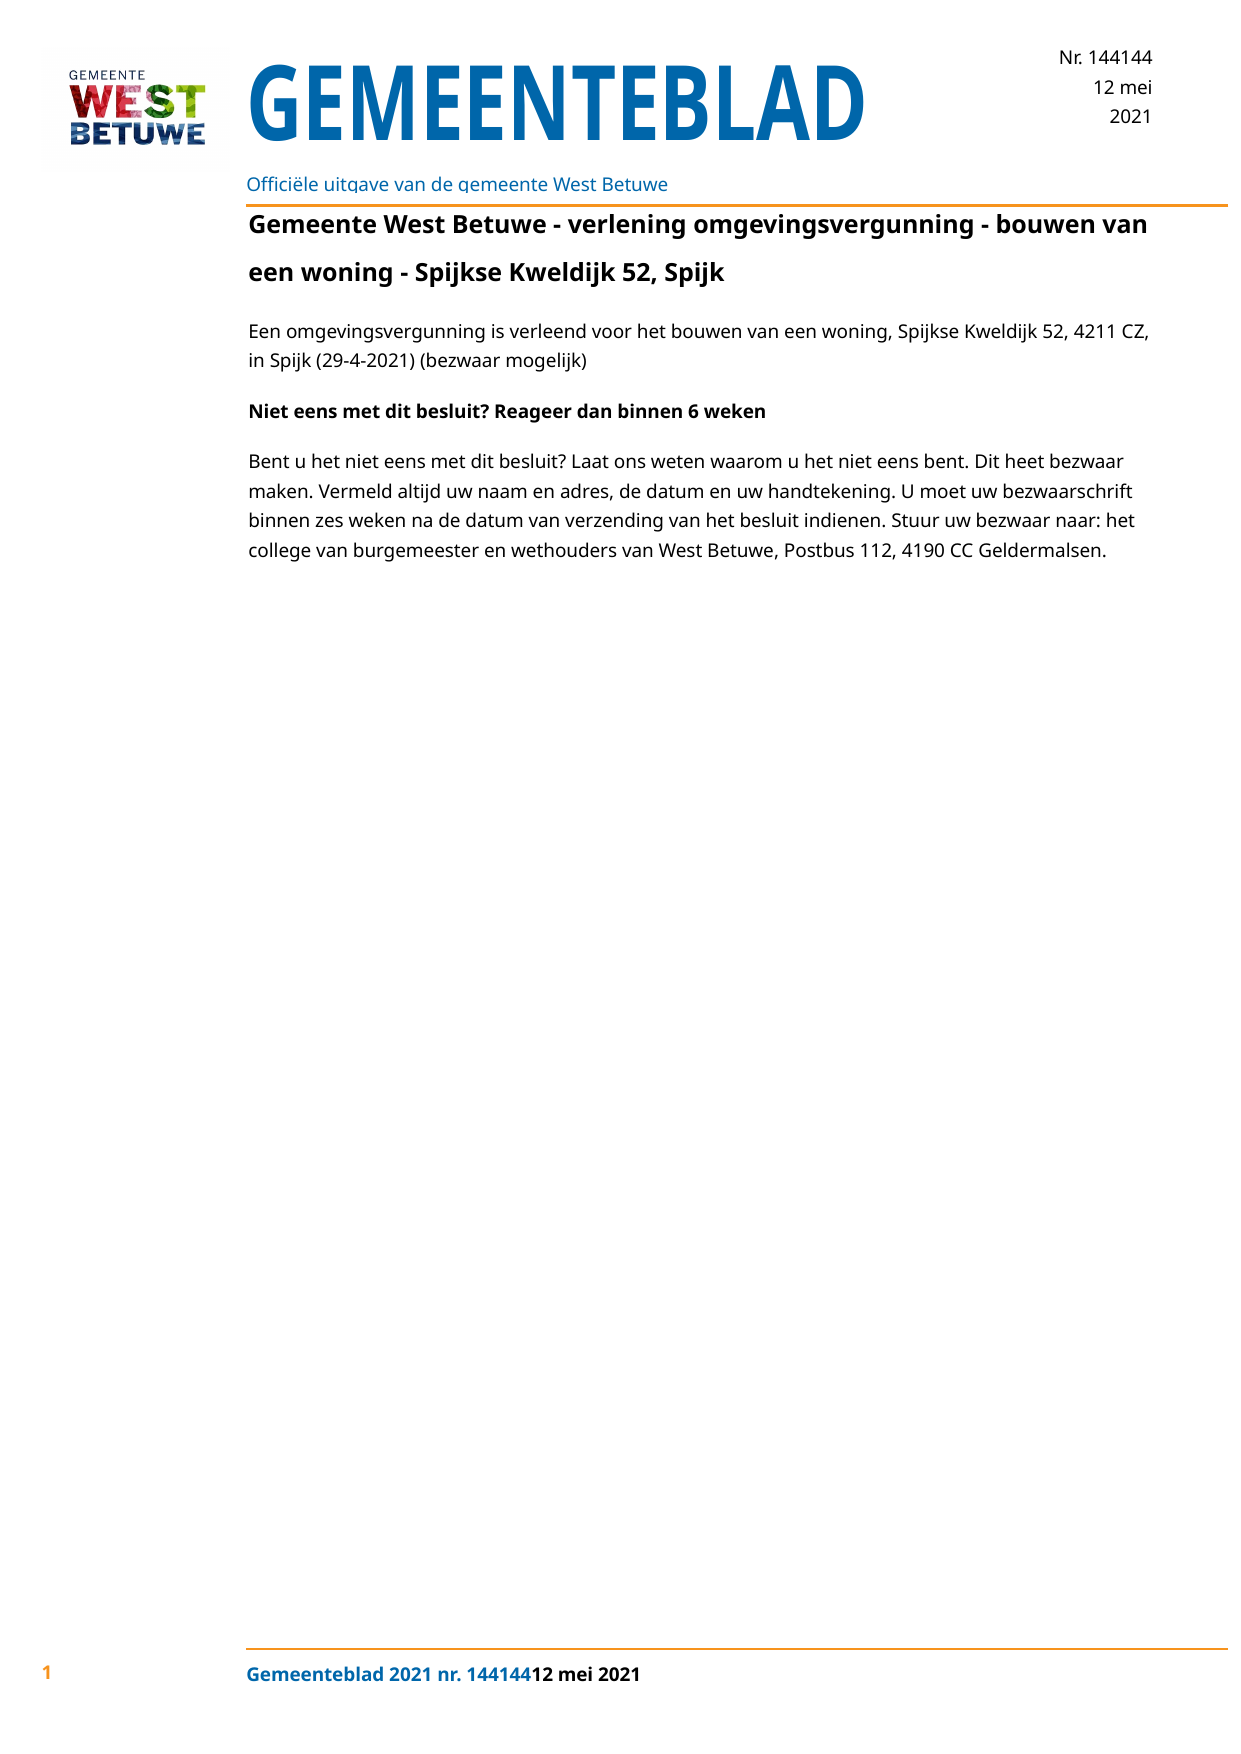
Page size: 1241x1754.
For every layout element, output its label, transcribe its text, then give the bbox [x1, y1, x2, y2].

picture [41, 47, 231, 172]
text Een omgevingsvergunning is verleend voor het bouwen van een woning, Spijkse Kweldijk 52, 4211 CZ, in Spijk (29-4-2021) (bezwaar mogelijk) [248, 318, 1152, 373]
text Gemeente West Betuwe - verlening omgevingsvergunning - bouwen van een woning - Spijkse Kweldijk 52, Spijk [248, 207, 1152, 288]
text Niet eens met dit besluit? Reageer dan binnen 6 weken [248, 398, 1152, 424]
text Bent u het niet eens met dit besluit? Laat ons weten waarom u het niet eens bent. Dit heet bezwaar maken. Vermeld altijd uw naam en adres, de datum en uw handtekening. U moet uw bezwaarschrift binnen zes weken na de datum van verzending van het besluit indienen. Stuur uw bezwaar naar: het college van burgemeester en wethouders van West Betuwe, Postbus 112, 4190 CC Geldermalsen. [248, 448, 1152, 563]
